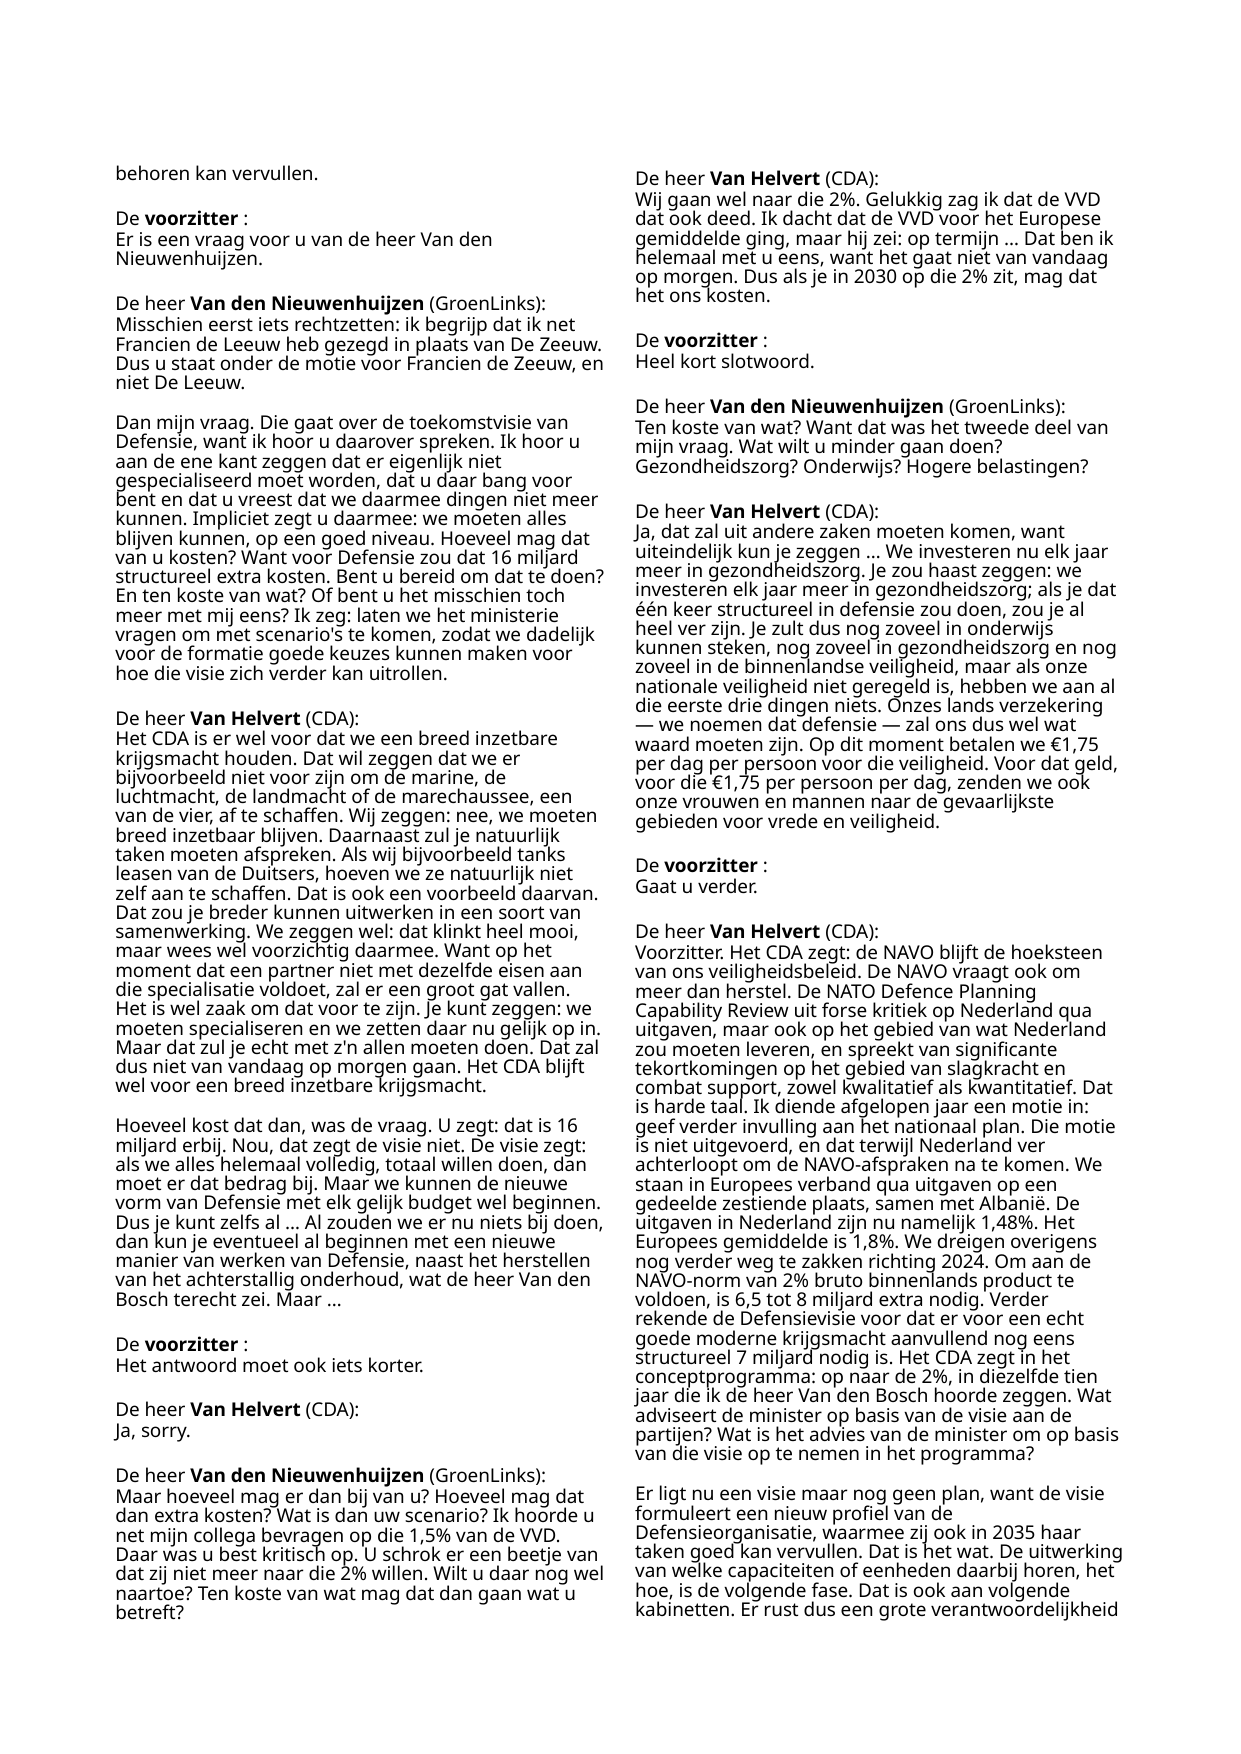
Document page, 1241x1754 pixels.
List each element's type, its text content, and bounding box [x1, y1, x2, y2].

text Misschien eerst iets rechtzetten: ik begrijp dat ik net Francien de Leeuw heb gezegd in plaats van De Zeeuw. Dus u staat onder de motie voor Francien de Zeeuw, en niet De Leeuw. [115, 316, 605, 393]
text Dan mijn vraag. Die gaat over de toekomstvisie van Defensie, want ik hoor u daarover spreken. Ik hoor u aan de ene kant zeggen dat er eigenlijk niet gespecialiseerd moet worden, dat u daar bang voor bent en dat u vreest dat we daarmee dingen niet meer kunnen. Impliciet zegt u daarmee: we moeten alles blijven kunnen, op een goed niveau. Hoeveel mag dat van u kosten? Want voor Defensie zou dat 16 miljard structureel extra kosten. Bent u bereid om dat te doen? En ten koste van wat? Of bent u het misschien toch meer met mij eens? Ik zeg: laten we het ministerie vragen om met scenario's te komen, zodat we dadelijk voor de formatie goede keuzes kunnen maken voor hoe die visie zich verder kan uitrollen. [115, 414, 605, 684]
text De heer Van den Nieuwenhuijzen (GroenLinks): [115, 291, 605, 316]
text De heer Van Helvert (CDA): [635, 918, 1125, 944]
text Ja, dat zal uit andere zaken moeten komen, want uiteindelijk kun je zeggen … We investeren nu elk jaar meer in gezondheidszorg. Je zou haast zeggen: we investeren elk jaar meer in gezondheidszorg; als je dat één keer structureel in defensie zou doen, zou je al heel ver zijn. Je zult dus nog zoveel in onderwijs kunnen steken, nog zoveel in gezondheidszorg en nog zoveel in de binnenlandse veiligheid, maar als onze nationale veiligheid niet geregeld is, hebben we aan al die eerste drie dingen niets. Onzes lands verzekering — we noemen dat defensie — zal ons dus wel wat waard moeten zijn. Op dit moment betalen we €1,75 per dag per persoon voor die veiligheid. Voor dat geld, voor die €1,75 per persoon per dag, zenden we ook onze vrouwen en mannen naar de gevaarlijkste gebieden voor vrede en veiligheid. [635, 523, 1125, 832]
text Heel kort slotwoord. [635, 353, 1125, 373]
text Ja, sorry. [115, 1422, 605, 1442]
text De voorzitter : [115, 1331, 605, 1357]
text Voorzitter. Het CDA zegt: de NAVO blijft de hoeksteen van ons veiligheidsbeleid. De NAVO vraagt ook om meer dan herstel. De NATO Defence Planning Capability Review uit forse kritiek op Nederland qua uitgaven, maar ook op het gebied van wat Nederland zou moeten leveren, en spreekt van significante tekortkomingen op het gebied van slagkracht en combat support, zowel kwalitatief als kwantitatief. Dat is harde taal. Ik diende afgelopen jaar een motie in: geef verder invulling aan het nationaal plan. Die motie is niet uitgevoerd, en dat terwijl Nederland ver achterloopt om de NAVO-afspraken na te komen. We staan in Europees verband qua uitgaven op een gedeelde zestiende plaats, samen met Albanië. De uitgaven in Nederland zijn nu namelijk 1,48%. Het Europees gemiddelde is 1,8%. We dreigen overigens nog verder weg te zakken richting 2024. Om aan de NAVO-norm van 2% bruto binnenlands product te voldoen, is 6,5 tot 8 miljard extra nodig. Verder rekende de Defensievisie voor dat er voor een echt goede moderne krijgsmacht aanvullend nog eens structureel 7 miljard nodig is. Het CDA zegt in het conceptprogramma: op naar de 2%, in diezelfde tien jaar die ik de heer Van den Bosch hoorde zeggen. Wat adviseert de minister op basis van de visie aan de partijen? Wat is het advies van de minister om op basis van die visie op te nemen in het programma? [635, 944, 1125, 1464]
text Gaat u verder. [635, 878, 1125, 898]
text De heer Van Helvert (CDA): [115, 1397, 605, 1422]
text De heer Van Helvert (CDA): [635, 498, 1125, 523]
text Hoeveel kost dat dan, was de vraag. U zegt: dat is 16 miljard erbij. Nou, dat zegt de visie niet. De visie zegt: als we alles helemaal volledig, totaal willen doen, dan moet er dat bedrag bij. Maar we kunnen de nieuwe vorm van Defensie met elk gelijk budget wel beginnen. Dus je kunt zelfs al … Al zouden we er nu niets bij doen, dan kun je eventueel al beginnen met een nieuwe manier van werken van Defensie, naast het herstellen van het achterstallig onderhoud, wat de heer Van den Bosch terecht zei. Maar … [115, 1117, 605, 1310]
text Er is een vraag voor u van de heer Van den Nieuwenhuijzen. [115, 231, 605, 270]
text De voorzitter : [635, 328, 1125, 353]
text Maar hoeveel mag er dan bij van u? Hoeveel mag dat dan extra kosten? Wat is dan uw scenario? Ik hoorde u net mijn collega bevragen op die 1,5% van de VVD. Daar was u best kritisch op. U schrok er een beetje van dat zij niet meer naar die 2% willen. Wilt u daar nog wel naartoe? Ten koste van wat mag dat dan gaan wat u betreft? [115, 1488, 605, 1623]
text Ten koste van wat? Want dat was het tweede deel van mijn vraag. Wat wilt u minder gaan doen? Gezondheidszorg? Onderwijs? Hogere belastingen? [635, 419, 1125, 477]
text De voorzitter : [115, 205, 605, 231]
text De heer Van den Nieuwenhuijzen (GroenLinks): [635, 393, 1125, 419]
text behoren kan vervullen. [115, 165, 605, 184]
text De heer Van Helvert (CDA): [115, 705, 605, 730]
text Wij gaan wel naar die 2%. Gelukkig zag ik dat de VVD dat ook deed. Ik dacht dat de VVD voor het Europese gemiddelde ging, maar hij zei: op termijn … Dat ben ik helemaal met u eens, want het gaat niet van vandaag op morgen. Dus als je in 2030 op die 2% zit, mag dat het ons kosten. [635, 191, 1125, 307]
text Er ligt nu een visie maar nog geen plan, want de visie formuleert een nieuw profiel van de Defensieorganisatie, waarmee zij ook in 2035 haar taken goed kan vervullen. Dat is het wat. De uitwerking van welke capaciteiten of eenheden daarbij horen, het hoe, is de volgende fase. Dat is ook aan volgende kabinetten. Er rust dus een grote verantwoordelijkheid [635, 1485, 1125, 1620]
text De heer Van Helvert (CDA): [635, 165, 1125, 191]
text Het CDA is er wel voor dat we een breed inzetbare krijgsmacht houden. Dat wil zeggen dat we er bijvoorbeeld niet voor zijn om de marine, de luchtmacht, de landmacht of de marechaussee, een van de vier, af te schaffen. Wij zeggen: nee, we moeten breed inzetbaar blijven. Daarnaast zul je natuurlijk taken moeten afspreken. Als wij bijvoorbeeld tanks leasen van de Duitsers, hoeven we ze natuurlijk niet zelf aan te schaffen. Dat is ook een voorbeeld daarvan. Dat zou je breder kunnen uitwerken in een soort van samenwerking. We zeggen wel: dat klinkt heel mooi, maar wees wel voorzichtig daarmee. Want op het moment dat een partner niet met dezelfde eisen aan die specialisatie voldoet, zal er een groot gat vallen. Het is wel zaak om dat voor te zijn. Je kunt zeggen: we moeten specialiseren en we zetten daar nu gelijk op in. Maar dat zul je echt met z'n allen moeten doen. Dat zal dus niet van vandaag op morgen gaan. Het CDA blijft wel voor een breed inzetbare krijgsmacht. [115, 730, 605, 1097]
text De heer Van den Nieuwenhuijzen (GroenLinks): [115, 1462, 605, 1488]
text Het antwoord moet ook iets korter. [115, 1357, 605, 1376]
text De voorzitter : [635, 853, 1125, 878]
